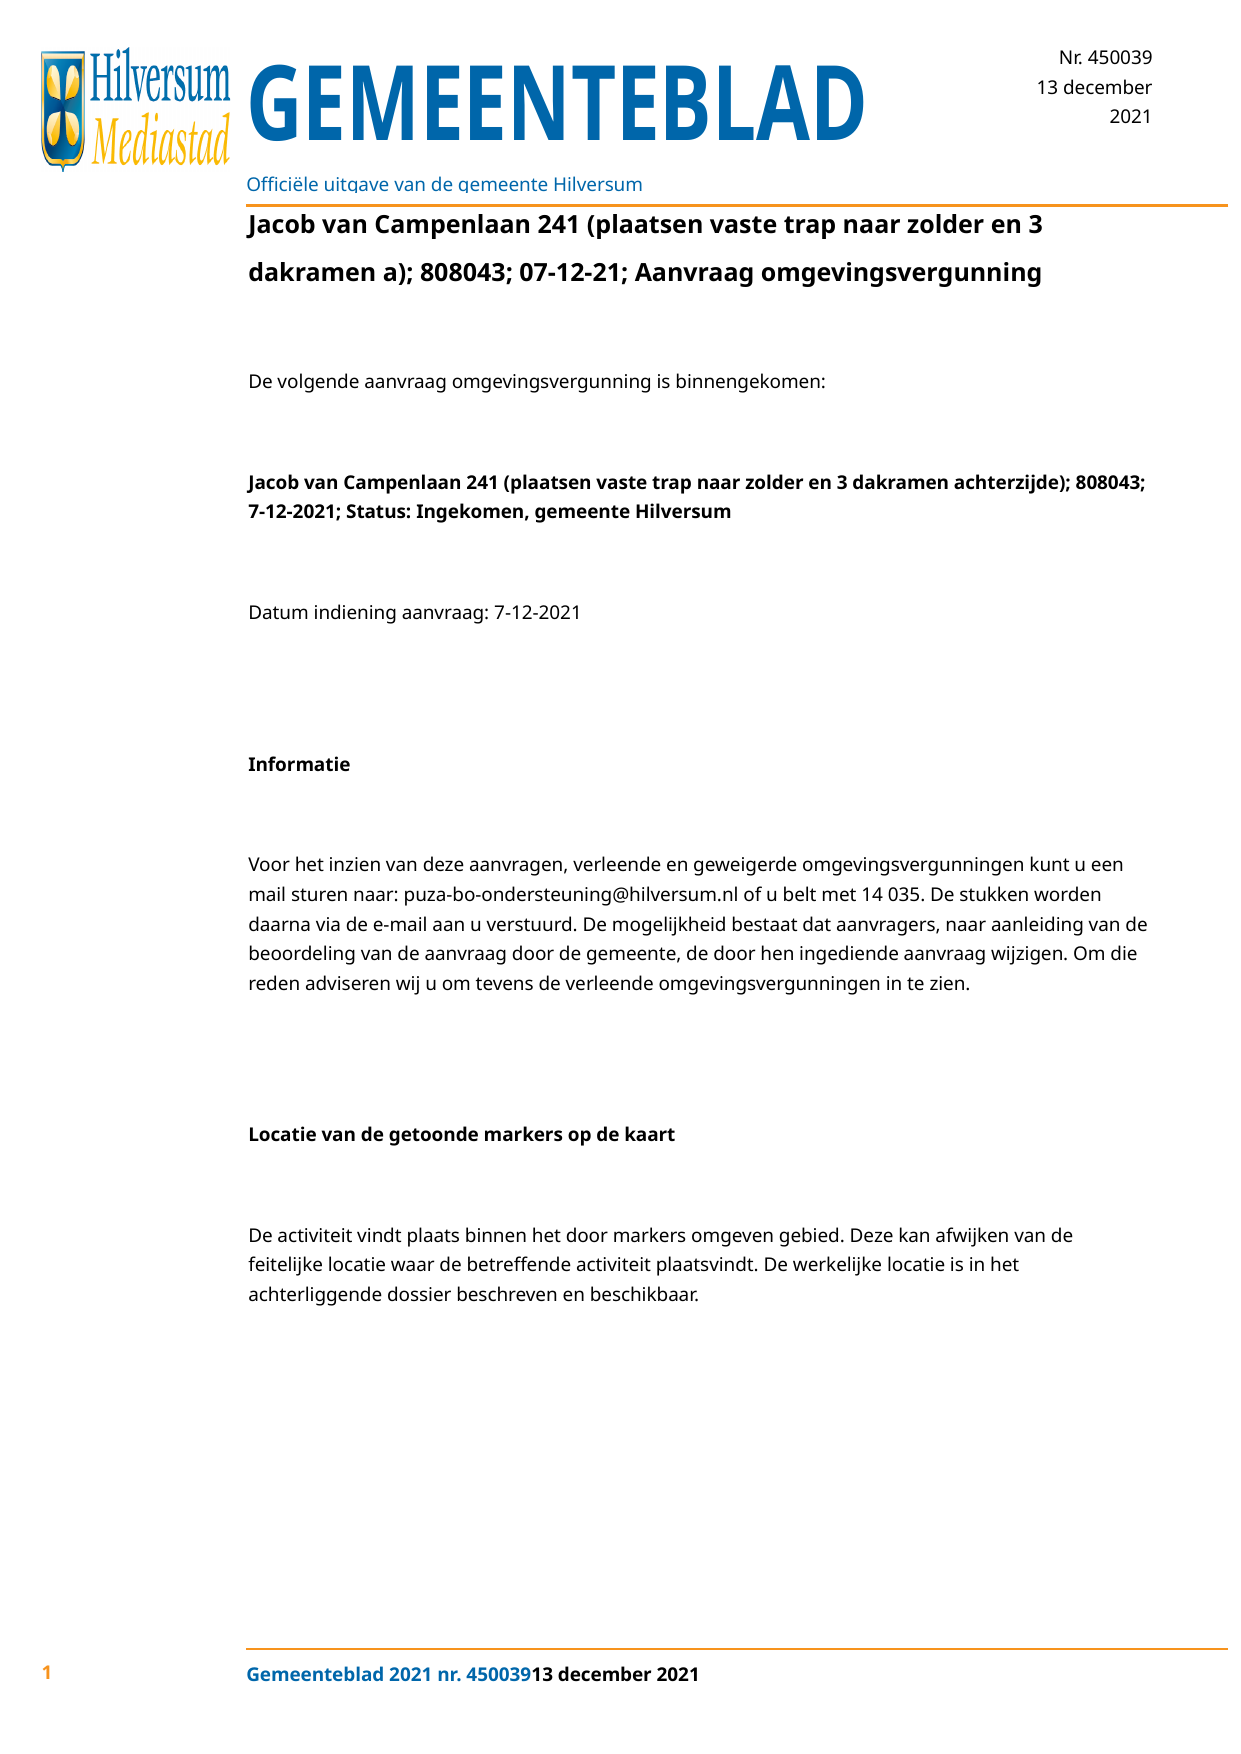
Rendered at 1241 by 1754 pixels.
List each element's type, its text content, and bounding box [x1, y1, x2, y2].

text Informatie [248, 751, 1152, 777]
text De volgende aanvraag omgevingsvergunning is binnengekomen: [248, 368, 1152, 394]
text Datum indiening aanvraag: 7-12-2021 [248, 599, 1152, 625]
text Voor het inzien van deze aanvragen, verleende en geweigerde omgevingsvergunningen kunt u een mail sturen naar: puza-bo-ondersteuning@hilversum.nl of u belt met 14 035. De stukken worden daarna via de e-mail aan u verstuurd. De mogelijkheid bestaat dat aanvragers, naar aanleiding van de beoordeling van de aanvraag door de gemeente, de door hen ingediende aanvraag wijzigen. Om die reden adviseren wij u om tevens de verleende omgevingsvergunningen in te zien. [248, 852, 1152, 996]
picture [41, 47, 231, 172]
text Jacob van Campenlaan 241 (plaatsen vaste trap naar zolder en 3 dakramen a); 808043; 07-12-21; Aanvraag omgevingsvergunning [248, 207, 1152, 288]
text De activiteit vindt plaats binnen het door markers omgeven gebied. Deze kan afwijken van de feitelijke locatie waar de betreffende activiteit plaatsvindt. De werkelijke locatie is in het achterliggende dossier beschreven en beschikbaar. [248, 1222, 1152, 1307]
text Locatie van de getoonde markers op de kaart [248, 1121, 1152, 1147]
text Jacob van Campenlaan 241 (plaatsen vaste trap naar zolder en 3 dakramen achterzijde); 808043; 7-12-2021; Status: Ingekomen, gemeente Hilversum [248, 469, 1152, 524]
